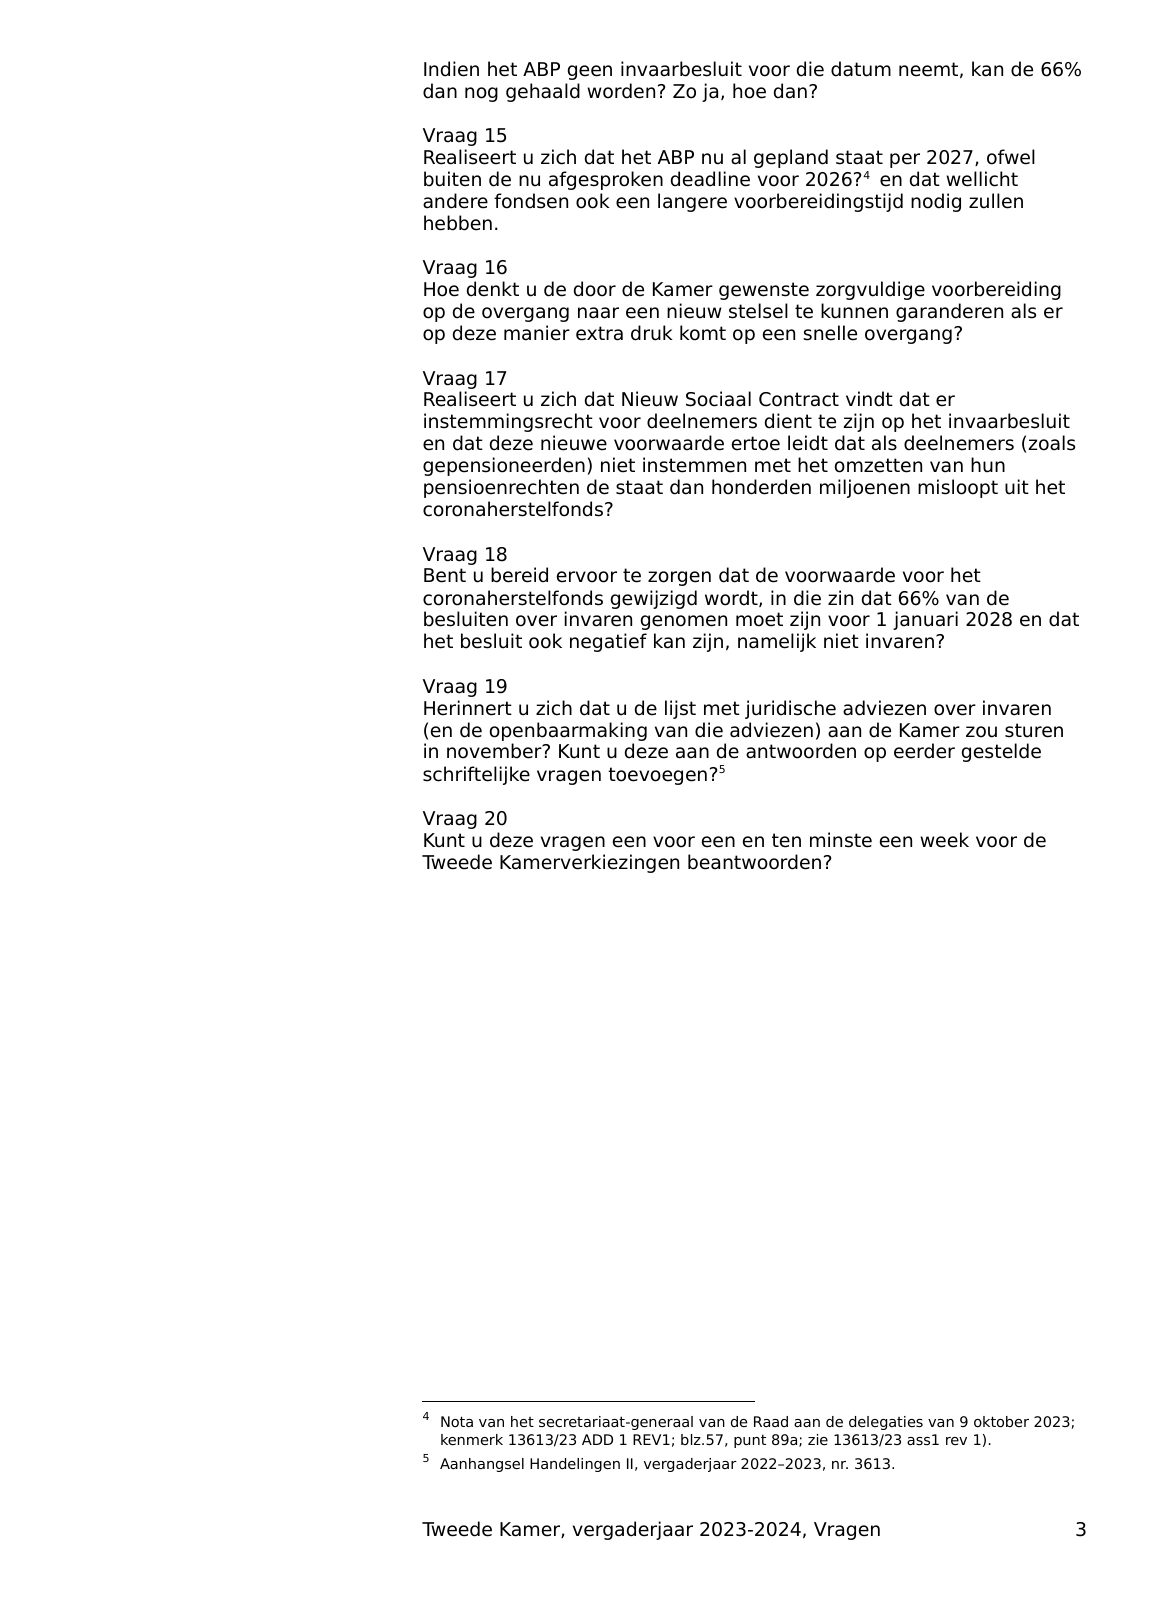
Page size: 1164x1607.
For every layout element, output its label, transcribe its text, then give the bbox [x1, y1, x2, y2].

text Vraag 18 [422, 543, 1087, 565]
text Indien het ABP geen invaarbesluit voor die datum neemt, kan de 66% dan nog gehaald worden? Zo ja, hoe dan? [422, 59, 1087, 103]
text Hoe denkt u de door de Kamer gewenste zorgvuldige voorbereiding op de overgang naar een nieuw stelsel te kunnen garanderen als er op deze manier extra druk komt op een snelle overgang? [422, 279, 1087, 345]
text Vraag 15 [422, 125, 1087, 147]
text Vraag 19 [422, 676, 1087, 697]
text Aanhangsel Handelingen II, vergaderjaar 2022–2023, nr. 3613. [422, 1452, 1087, 1474]
text Vraag 17 [422, 367, 1087, 389]
text Bent u bereid ervoor te zorgen dat de voorwaarde voor het coronaherstelfonds gewijzigd wordt, in die zin dat 66% van de besluiten over invaren genomen moet zijn voor 1 januari 2028 en dat het besluit ook negatief kan zijn, namelijk niet invaren? [422, 565, 1087, 653]
text Herinnert u zich dat u de lijst met juridische adviezen over invaren (en de openbaarmaking van die adviezen) aan de Kamer zou sturen in november? Kunt u deze aan de antwoorden op eerder gestelde schriftelijke vragen toevoegen? [422, 697, 1087, 785]
text Realiseert u zich dat Nieuw Sociaal Contract vindt dat er instemmingsrecht voor deelnemers dient te zijn op het invaarbesluit en dat deze nieuwe voorwaarde ertoe leidt dat als deelnemers (zoals gepensioneerden) niet instemmen met het omzetten van hun pensioenrechten de staat dan honderden miljoenen misloopt uit het coronaherstelfonds? [422, 389, 1087, 521]
text Vraag 16 [422, 257, 1087, 279]
text Vraag 20 [422, 808, 1087, 829]
text Nota van het secretariaat-generaal van de Raad aan de delegaties van 9 oktober 2023; kenmerk 13613/23 ADD 1 REV1; blz.57, punt 89a; zie 13613/23 ass1 rev 1). [422, 1410, 1087, 1449]
text Realiseert u zich dat het ABP nu al gepland staat per 2027, ofwel buiten de nu afgesproken deadline voor 2026? en dat wellicht andere fondsen ook een langere voorbereidingstijd nodig zullen hebben. [422, 147, 1087, 235]
text Kunt u deze vragen een voor een en ten minste een week voor de Tweede Kamerverkiezingen beantwoorden? [422, 829, 1087, 873]
